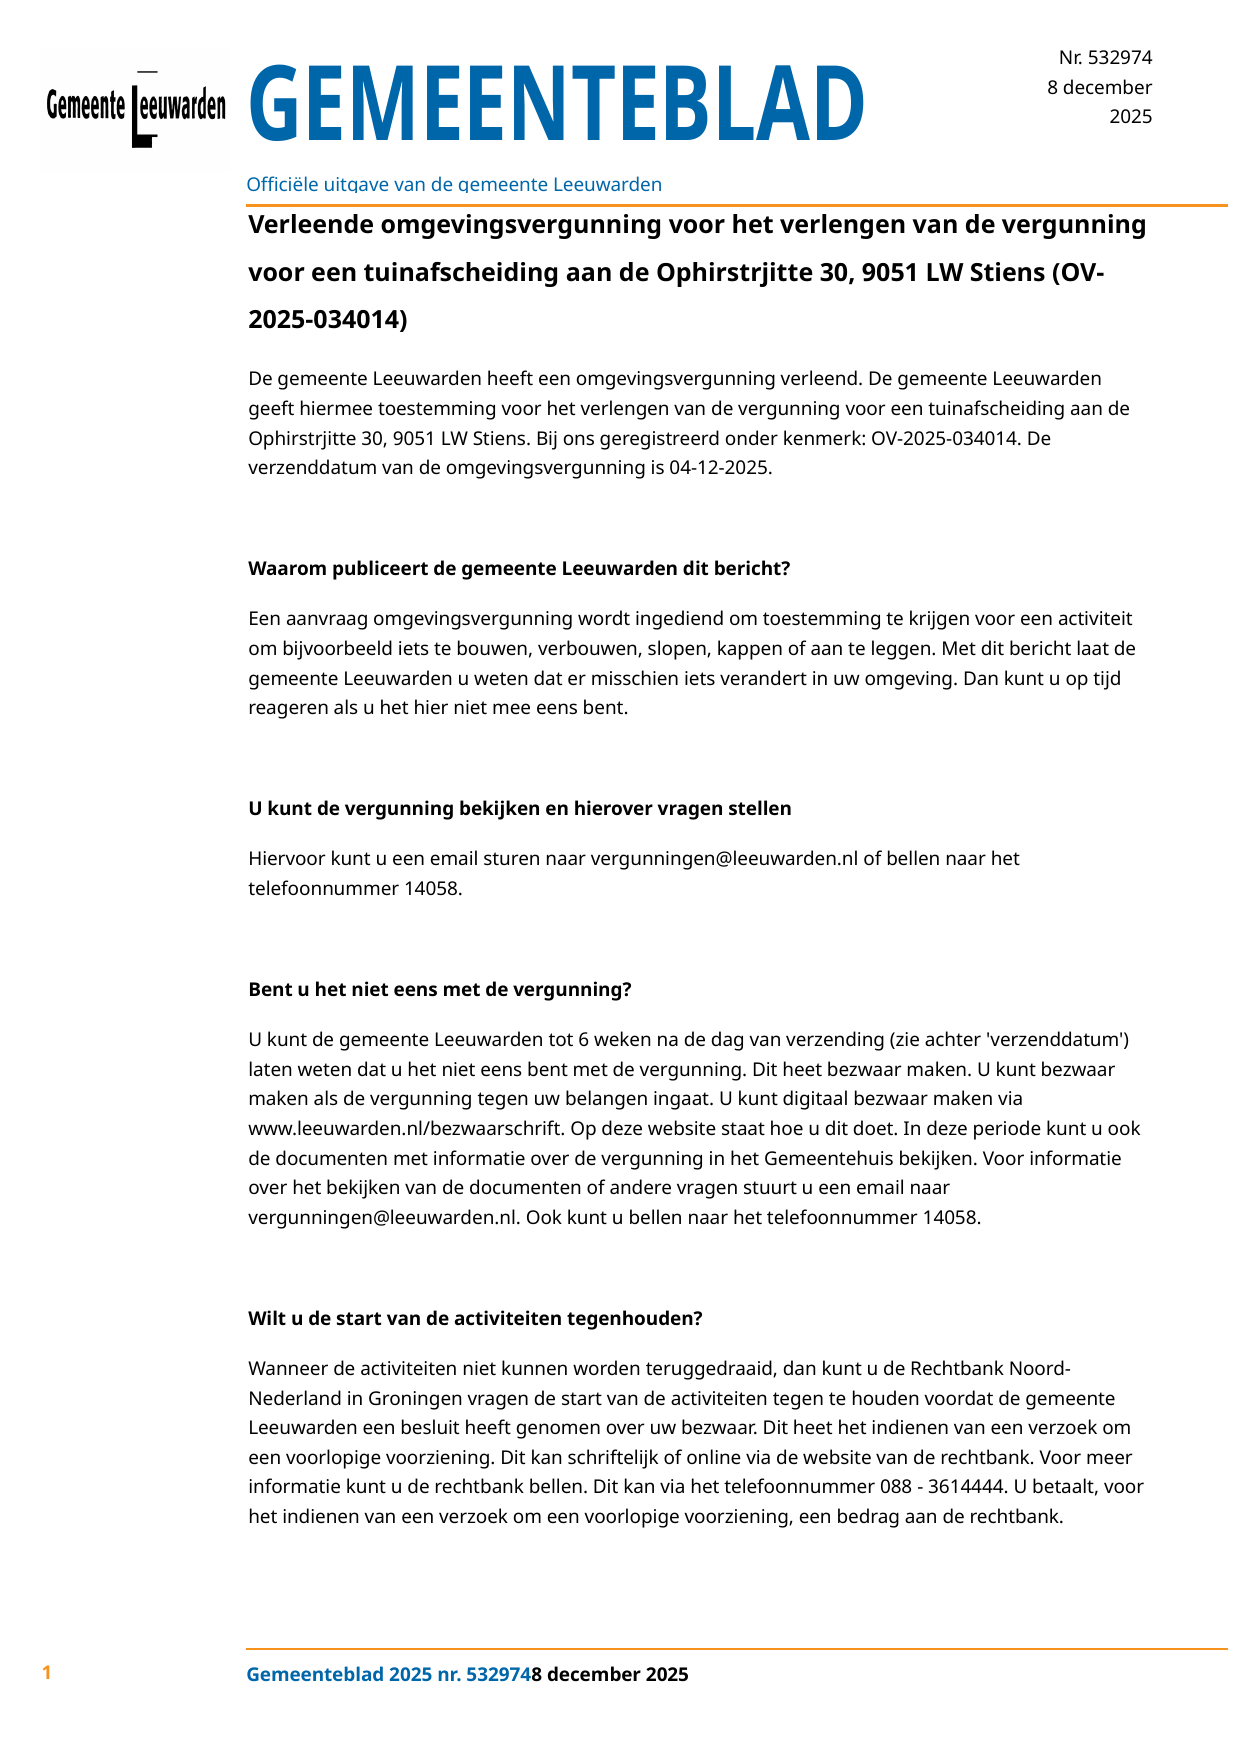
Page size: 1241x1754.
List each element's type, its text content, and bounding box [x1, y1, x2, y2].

text Wilt u de start van de activiteiten tegenhouden? [248, 1305, 1152, 1330]
text Een aanvraag omgevingsvergunning wordt ingediend om toestemming te krijgen voor een activiteit om bijvoorbeeld iets te bouwen, verbouwen, slopen, kappen of aan te leggen. Met dit bericht laat de gemeente Leeuwarden u weten dat er misschien iets verandert in uw omgeving. Dan kunt u op tijd reageren als u het hier niet mee eens bent. [248, 606, 1152, 720]
text Bent u het niet eens met de vergunning? [248, 976, 1152, 1002]
text Wanneer de activiteiten niet kunnen worden teruggedraaid, dan kunt u de Rechtbank Noord-Nederland in Groningen vragen de start van de activiteiten tegen te houden voordat de gemeente Leeuwarden een besluit heeft genomen over uw bezwaar. Dit heet het indienen van een verzoek om een voorlopige voorziening. Dit kan schriftelijk of online via de website van de rechtbank. Voor meer informatie kunt u de rechtbank bellen. Dit kan via het telefoonnummer 088 - 3614444. U betaalt, voor het indienen van een verzoek om een voorlopige voorziening, een bedrag aan de rechtbank. [248, 1355, 1152, 1529]
text Waarom publiceert de gemeente Leeuwarden dit bericht? [248, 555, 1152, 581]
text U kunt de gemeente Leeuwarden tot 6 weken na de dag van verzending (zie achter 'verzenddatum') laten weten dat u het niet eens bent met de vergunning. Dit heet bezwaar maken. U kunt bezwaar maken als de vergunning tegen uw belangen ingaat. U kunt digitaal bezwaar maken via www.leeuwarden.nl/bezwaarschrift. Op deze website staat hoe u dit doet. In deze periode kunt u ook de documenten met informatie over de vergunning in het Gemeentehuis bekijken. Voor informatie over het bekijken van de documenten of andere vragen stuurt u een email naar vergunningen@leeuwarden.nl. Ook kunt u bellen naar het telefoonnummer 14058. [248, 1026, 1152, 1229]
text U kunt de vergunning bekijken en hierover vragen stellen [248, 795, 1152, 821]
text Hiervoor kunt u een email sturen naar vergunningen@leeuwarden.nl of bellen naar het telefoonnummer 14058. [248, 846, 1152, 901]
text Verleende omgevingsvergunning voor het verlengen van de vergunning voor een tuinafscheiding aan de Ophirstrjitte 30, 9051 LW Stiens (OV-2025-034014) [248, 207, 1152, 336]
text De gemeente Leeuwarden heeft een omgevingsvergunning verleend. De gemeente Leeuwarden geeft hiermee toestemming voor het verlengen van de vergunning voor een tuinafscheiding aan de Ophirstrjitte 30, 9051 LW Stiens. Bij ons geregistreerd onder kenmerk: OV-2025-034014. De verzenddatum van de omgevingsvergunning is 04-12-2025. [248, 366, 1152, 480]
picture [41, 47, 231, 172]
